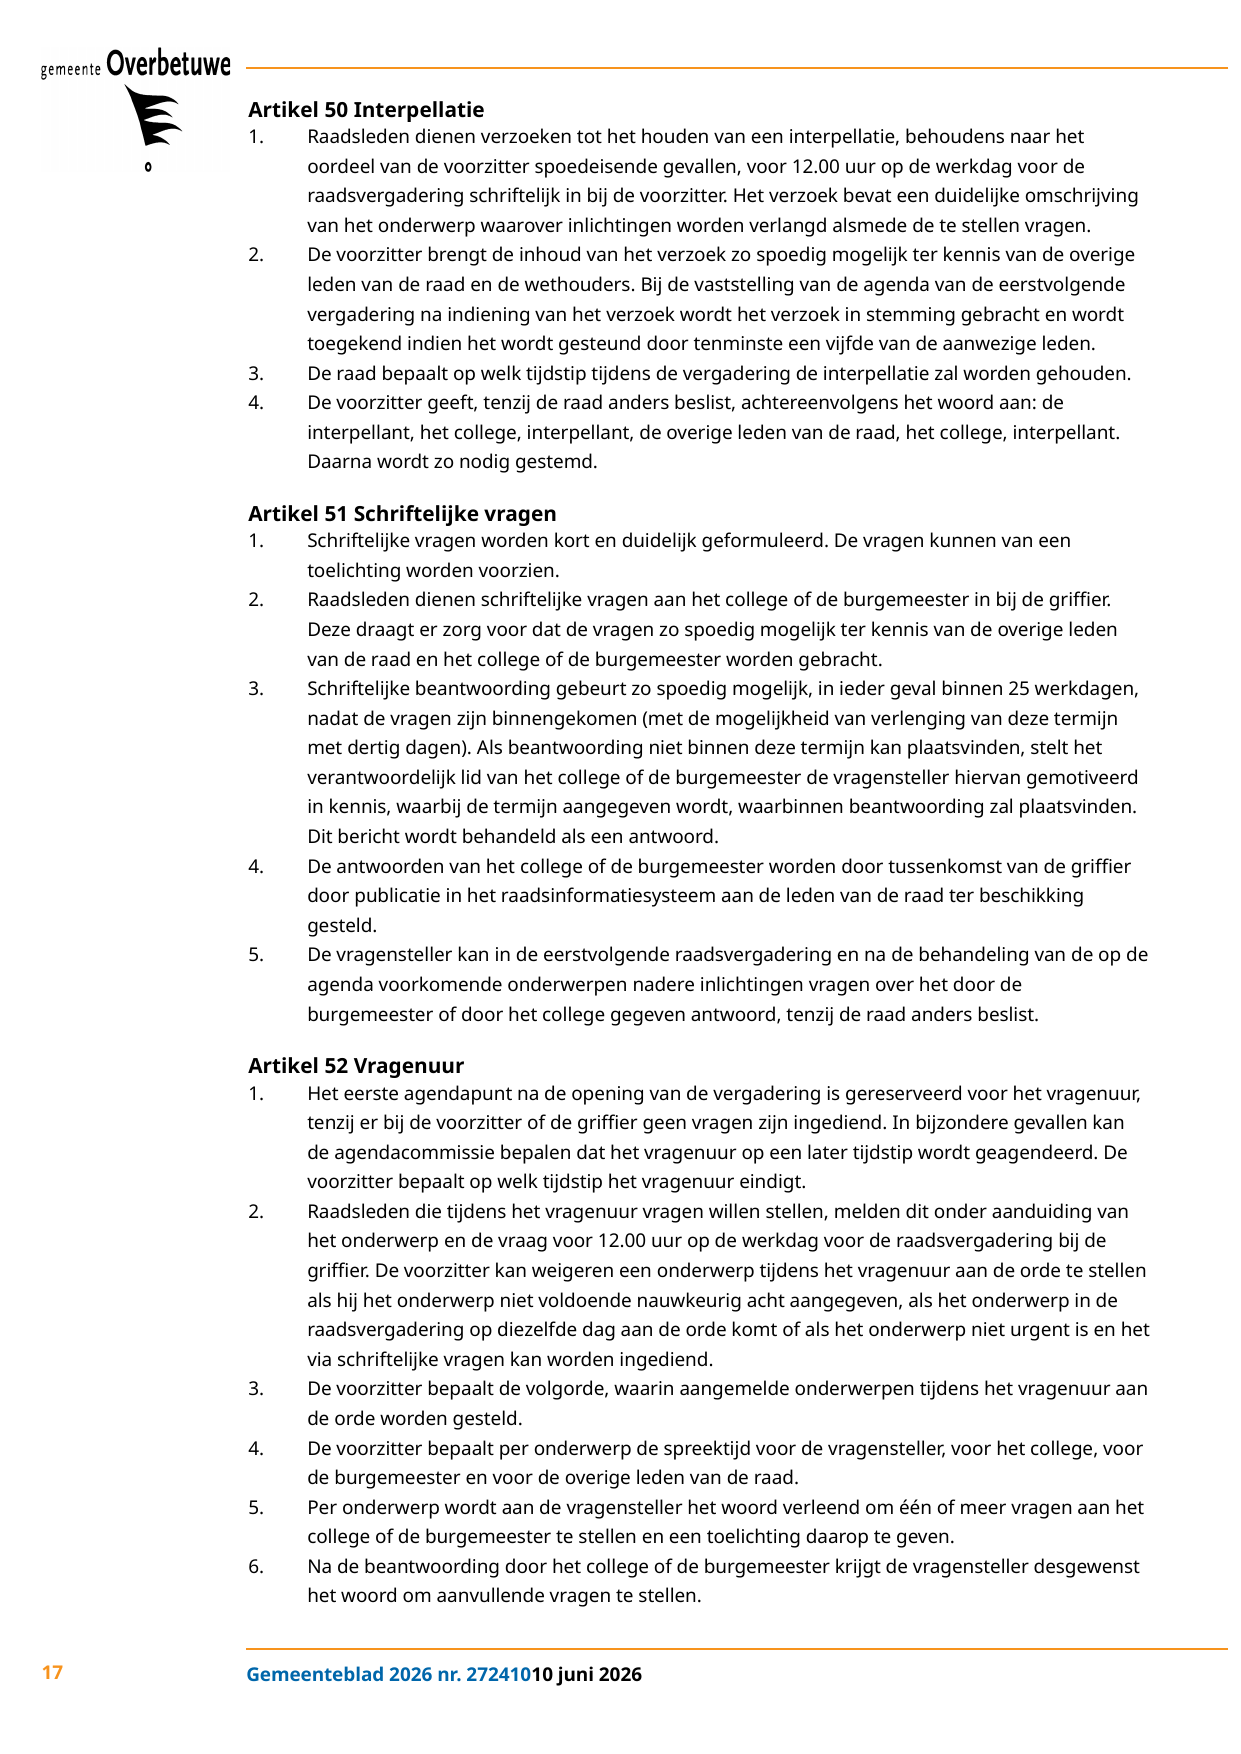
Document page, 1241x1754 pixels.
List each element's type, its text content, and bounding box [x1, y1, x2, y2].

list De vragensteller kan in de eerstvolgende raadsvergadering en na de behandeling van de op de agenda voorkomende onderwerpen nadere inlichtingen vragen over het door de burgemeester of door het college gegeven antwoord, tenzij de raad anders beslist. [248, 942, 1152, 1027]
list Na de beantwoording door het college of de burgemeester krijgt de vragensteller desgewenst het woord om aanvullende vragen te stellen. [248, 1553, 1152, 1608]
text Artikel 50 Interpellatie [248, 95, 1152, 123]
list Raadsleden die tijdens het vragenuur vragen willen stellen, melden dit onder aanduiding van het onderwerp en de vraag voor 12.00 uur op de werkdag voor de raadsvergadering bij de griffier. De voorzitter kan weigeren een onderwerp tijdens het vragenuur aan de orde te stellen als hij het onderwerp niet voldoende nauwkeurig acht aangegeven, als het onderwerp in de raadsvergadering op diezelfde dag aan de orde komt of als het onderwerp niet urgent is en het via schriftelijke vragen kan worden ingediend. [248, 1198, 1152, 1372]
list De voorzitter brengt de inhoud van het verzoek zo spoedig mogelijk ter kennis van de overige leden van de raad en de wethouders. Bij de vaststelling van de agenda van de eerstvolgende vergadering na indiening van het verzoek wordt het verzoek in stemming gebracht en wordt toegekend indien het wordt gesteund door tenminste een vijfde van de aanwezige leden. [248, 242, 1152, 356]
list De voorzitter bepaalt per onderwerp de spreektijd voor de vragensteller, voor het college, voor de burgemeester en voor de overige leden van de raad. [248, 1435, 1152, 1490]
list Raadsleden dienen verzoeken tot het houden van een interpellatie, behoudens naar het oordeel van de voorzitter spoedeisende gevallen, voor 12.00 uur op de werkdag voor de raadsvergadering schriftelijk in bij de voorzitter. Het verzoek bevat een duidelijke omschrijving van het onderwerp waarover inlichtingen worden verlangd alsmede de te stellen vragen. [248, 123, 1152, 238]
list De antwoorden van het college of de burgemeester worden door tussenkomst van de griffier door publicatie in het raadsinformatiesysteem aan de leden van de raad ter beschikking gesteld. [248, 853, 1152, 938]
list De raad bepaalt op welk tijdstip tijdens de vergadering de interpellatie zal worden gehouden. [248, 360, 1152, 386]
list Het eerste agendapunt na de opening van de vergadering is gereserveerd voor het vragenuur, tenzij er bij de voorzitter of de griffier geen vragen zijn ingediend. In bijzondere gevallen kan de agendacommissie bepalen dat het vragenuur op een later tijdstip wordt geagendeerd. De voorzitter bepaalt op welk tijdstip het vragenuur eindigt. [248, 1080, 1152, 1194]
picture [41, 47, 231, 172]
list Per onderwerp wordt aan de vragensteller het woord verleend om één of meer vragen aan het college of de burgemeester te stellen en een toelichting daarop te geven. [248, 1494, 1152, 1549]
list Schriftelijke vragen worden kort en duidelijk geformuleerd. De vragen kunnen van een toelichting worden voorzien. [248, 527, 1152, 583]
text Artikel 51 Schriftelijke vragen [248, 499, 1152, 527]
list De voorzitter bepaalt de volgorde, waarin aangemelde onderwerpen tijdens het vragenuur aan de orde worden gesteld. [248, 1376, 1152, 1431]
list De voorzitter geeft, tenzij de raad anders beslist, achtereenvolgens het woord aan: de interpellant, het college, interpellant, de overige leden van de raad, het college, interpellant. Daarna wordt zo nodig gestemd. [248, 389, 1152, 474]
text Artikel 52 Vragenuur [248, 1051, 1152, 1080]
list Raadsleden dienen schriftelijke vragen aan het college of de burgemeester in bij de griffier. Deze draagt er zorg voor dat de vragen zo spoedig mogelijk ter kennis van de overige leden van de raad en het college of de burgemeester worden gebracht. [248, 587, 1152, 672]
list Schriftelijke beantwoording gebeurt zo spoedig mogelijk, in ieder geval binnen 25 werkdagen, nadat de vragen zijn binnengekomen (met de mogelijkheid van verlenging van deze termijn met dertig dagen). Als beantwoording niet binnen deze termijn kan plaatsvinden, stelt het verantwoordelijk lid van het college of de burgemeester de vragensteller hiervan gemotiveerd in kennis, waarbij de termijn aangegeven wordt, waarbinnen beantwoording zal plaatsvinden. Dit bericht wordt behandeld als een antwoord. [248, 675, 1152, 849]
